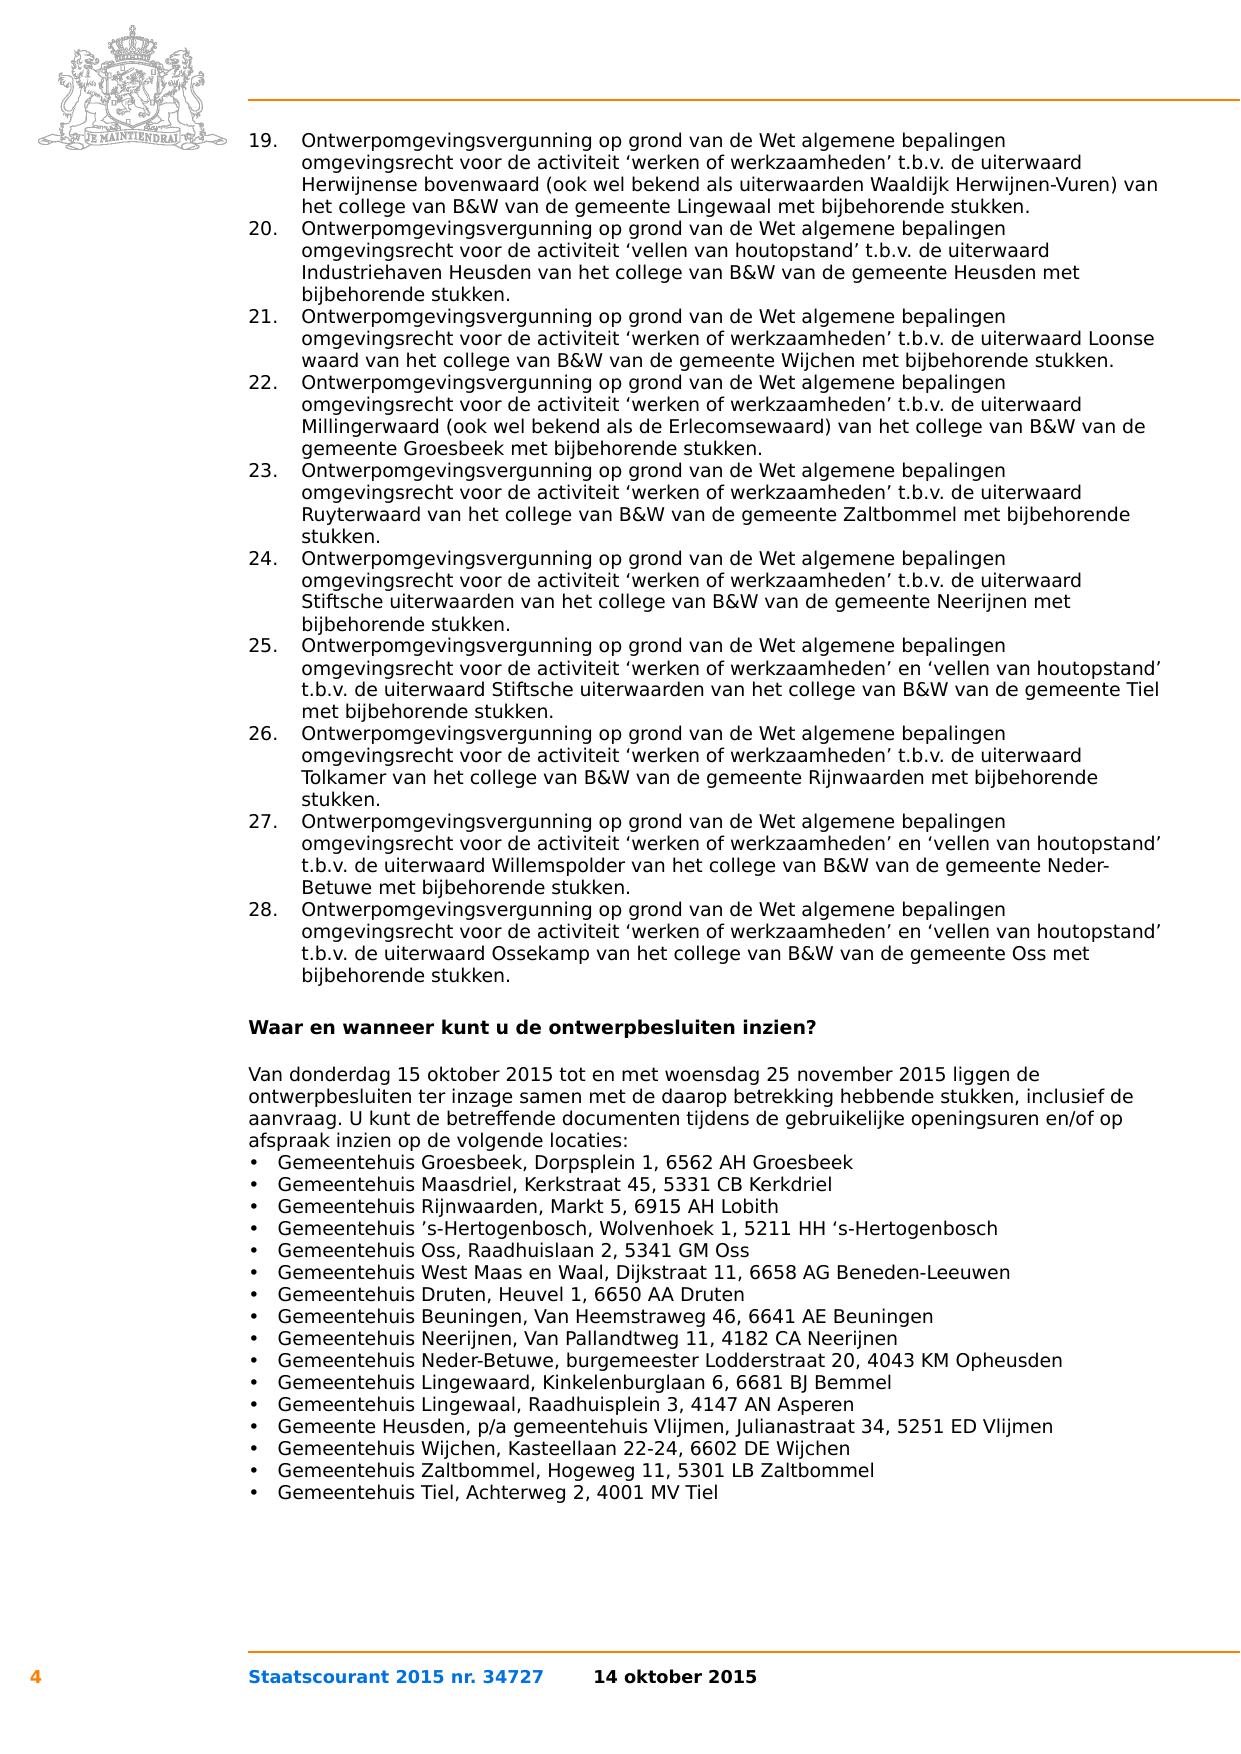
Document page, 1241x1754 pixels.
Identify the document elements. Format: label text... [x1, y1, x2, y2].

text • Gemeentehuis Neder-Betuwe, burgemeester Lodderstraat 20, 4043 KM Opheusden [248, 1350, 1163, 1372]
text 20. Ontwerpomgevingsvergunning op grond van de Wet algemene bepalingen omgevingsrecht voor de activiteit ‘vellen van houtopstand’ t.b.v. de uiterwaard Industriehaven Heusden van het college van B&W van de gemeente Heusden met bijbehorende stukken. [248, 218, 1163, 306]
text 21. Ontwerpomgevingsvergunning op grond van de Wet algemene bepalingen omgevingsrecht voor de activiteit ‘werken of werkzaamheden’ t.b.v. de uiterwaard Loonse waard van het college van B&W van de gemeente Wijchen met bijbehorende stukken. [248, 306, 1163, 372]
text • Gemeentehuis Tiel, Achterweg 2, 4001 MV Tiel [248, 1482, 1163, 1504]
text • Gemeentehuis ’s-Hertogenbosch, Wolvenhoek 1, 5211 HH ‘s-Hertogenbosch [248, 1218, 1163, 1240]
text 24. Ontwerpomgevingsvergunning op grond van de Wet algemene bepalingen omgevingsrecht voor de activiteit ‘werken of werkzaamheden’ t.b.v. de uiterwaard Stiftsche uiterwaarden van het college van B&W van de gemeente Neerijnen met bijbehorende stukken. [248, 547, 1163, 635]
text • Gemeentehuis Groesbeek, Dorpsplein 1, 6562 AH Groesbeek [248, 1152, 1163, 1174]
text • Gemeentehuis Rijnwaarden, Markt 5, 6915 AH Lobith [248, 1196, 1163, 1218]
text • Gemeente Heusden, p/a gemeentehuis Vlijmen, Julianastraat 34, 5251 ED Vlijmen [248, 1416, 1163, 1438]
text 23. Ontwerpomgevingsvergunning op grond van de Wet algemene bepalingen omgevingsrecht voor de activiteit ‘werken of werkzaamheden’ t.b.v. de uiterwaard Ruyterwaard van het college van B&W van de gemeente Zaltbommel met bijbehorende stukken. [248, 459, 1163, 547]
subtitle Waar en wanneer kunt u de ontwerpbesluiten inzien? [248, 1017, 1163, 1039]
text • Gemeentehuis Oss, Raadhuislaan 2, 5341 GM Oss [248, 1240, 1163, 1262]
text 28. Ontwerpomgevingsvergunning op grond van de Wet algemene bepalingen omgevingsrecht voor de activiteit ‘werken of werkzaamheden’ en ‘vellen van houtopstand’ t.b.v. de uiterwaard Ossekamp van het college van B&W van de gemeente Oss met bijbehorende stukken. [248, 899, 1163, 987]
text 25. Ontwerpomgevingsvergunning op grond van de Wet algemene bepalingen omgevingsrecht voor de activiteit ‘werken of werkzaamheden’ en ‘vellen van houtopstand’ t.b.v. de uiterwaard Stiftsche uiterwaarden van het college van B&W van de gemeente Tiel met bijbehorende stukken. [248, 635, 1163, 723]
text • Gemeentehuis Druten, Heuvel 1, 6650 AA Druten [248, 1284, 1163, 1306]
text • Gemeentehuis Wijchen, Kasteellaan 22-24, 6602 DE Wijchen [248, 1438, 1163, 1460]
text • Gemeentehuis Neerijnen, Van Pallandtweg 11, 4182 CA Neerijnen [248, 1328, 1163, 1350]
text • Gemeentehuis Beuningen, Van Heemstraweg 46, 6641 AE Beuningen [248, 1306, 1163, 1328]
text 19. Ontwerpomgevingsvergunning op grond van de Wet algemene bepalingen omgevingsrecht voor de activiteit ‘werken of werkzaamheden’ t.b.v. de uiterwaard Herwijnense bovenwaard (ook wel bekend als uiterwaarden Waaldijk Herwijnen-Vuren) van het college van B&W van de gemeente Lingewaal met bijbehorende stukken. [248, 130, 1163, 218]
text Van donderdag 15 oktober 2015 tot en met woensdag 25 november 2015 liggen de ontwerpbesluiten ter inzage samen met de daarop betrekking hebbende stukken, inclusief de aanvraag. U kunt de betreffende documenten tijdens de gebruikelijke openingsuren en/of op afspraak inzien op de volgende locaties: [248, 1064, 1163, 1152]
text • Gemeentehuis Zaltbommel, Hogeweg 11, 5301 LB Zaltbommel [248, 1460, 1163, 1482]
text 22. Ontwerpomgevingsvergunning op grond van de Wet algemene bepalingen omgevingsrecht voor de activiteit ‘werken of werkzaamheden’ t.b.v. de uiterwaard Millingerwaard (ook wel bekend als de Erlecomsewaard) van het college van B&W van de gemeente Groesbeek met bijbehorende stukken. [248, 372, 1163, 459]
text • Gemeentehuis Maasdriel, Kerkstraat 45, 5331 CB Kerkdriel [248, 1174, 1163, 1196]
text • Gemeentehuis West Maas en Waal, Dijkstraat 11, 6658 AG Beneden-Leeuwen [248, 1262, 1163, 1284]
text • Gemeentehuis Lingewaard, Kinkelenburglaan 6, 6681 BJ Bemmel [248, 1372, 1163, 1394]
picture [38, 25, 227, 150]
text 26. Ontwerpomgevingsvergunning op grond van de Wet algemene bepalingen omgevingsrecht voor de activiteit ‘werken of werkzaamheden’ t.b.v. de uiterwaard Tolkamer van het college van B&W van de gemeente Rijnwaarden met bijbehorende stukken. [248, 723, 1163, 811]
text • Gemeentehuis Lingewaal, Raadhuisplein 3, 4147 AN Asperen [248, 1394, 1163, 1416]
text 27. Ontwerpomgevingsvergunning op grond van de Wet algemene bepalingen omgevingsrecht voor de activiteit ‘werken of werkzaamheden’ en ‘vellen van houtopstand’ t.b.v. de uiterwaard Willemspolder van het college van B&W van de gemeente Neder-Betuwe met bijbehorende stukken. [248, 811, 1163, 899]
